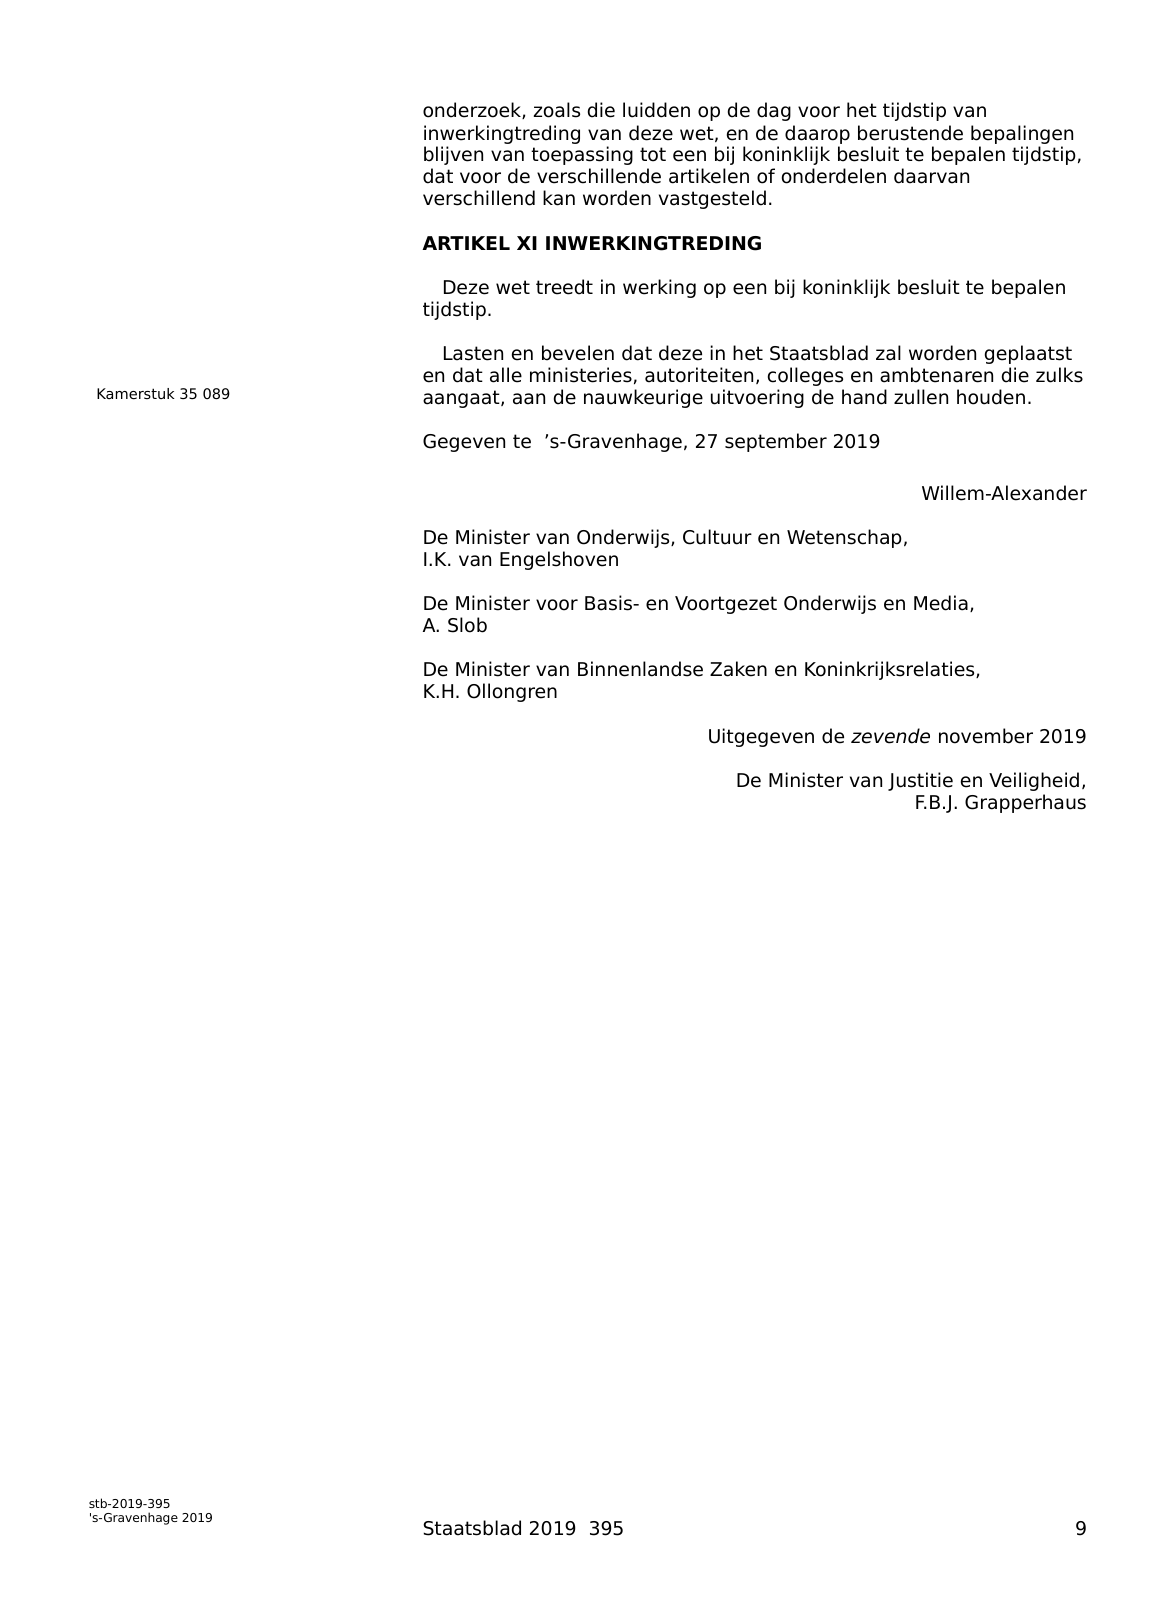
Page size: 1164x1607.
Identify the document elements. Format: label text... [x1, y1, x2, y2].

text Deze wet treedt in werking op een bij koninklijk besluit te bepalen tijdstip. [422, 277, 1087, 321]
text onderzoek, zoals die luidden op de dag voor het tijdstip van inwerkingtreding van deze wet, en de daarop berustende bepalingen blijven van toepassing tot een bij koninklijk besluit te bepalen tijdstip, dat voor de verschillende artikelen of onderdelen daarvan verschillend kan worden vastgesteld. [422, 100, 1087, 210]
text De Minister voor Basis- en Voortgezet Onderwijs en Media, A. Slob [422, 593, 1087, 637]
text Gegeven te ’s-Gravenhage, 27 september 2019 [422, 431, 1087, 453]
text Lasten en bevelen dat deze in het Staatsblad zal worden geplaatst en dat alle ministeries, autoriteiten, colleges en ambtenaren die zulks aangaat, aan de nauwkeurige uitvoering de hand zullen houden. [422, 343, 1087, 409]
text De Minister van Justitie en Veiligheid, F.B.J. Grapperhaus [422, 770, 1087, 814]
text stb-2019-395 [88, 1497, 323, 1511]
text Uitgegeven de zevende november 2019 [422, 726, 1087, 747]
text 's-Gravenhage 2019 [88, 1511, 323, 1525]
text Kamerstuk 35 089 [77, 386, 396, 403]
text Willem-Alexander [422, 483, 1087, 505]
subtitle ARTIKEL XI INWERKINGTREDING [422, 232, 1087, 254]
text De Minister van Onderwijs, Cultuur en Wetenschap, I.K. van Engelshoven [422, 527, 1087, 571]
text De Minister van Binnenlandse Zaken en Koninkrijksrelaties, K.H. Ollongren [422, 659, 1087, 703]
